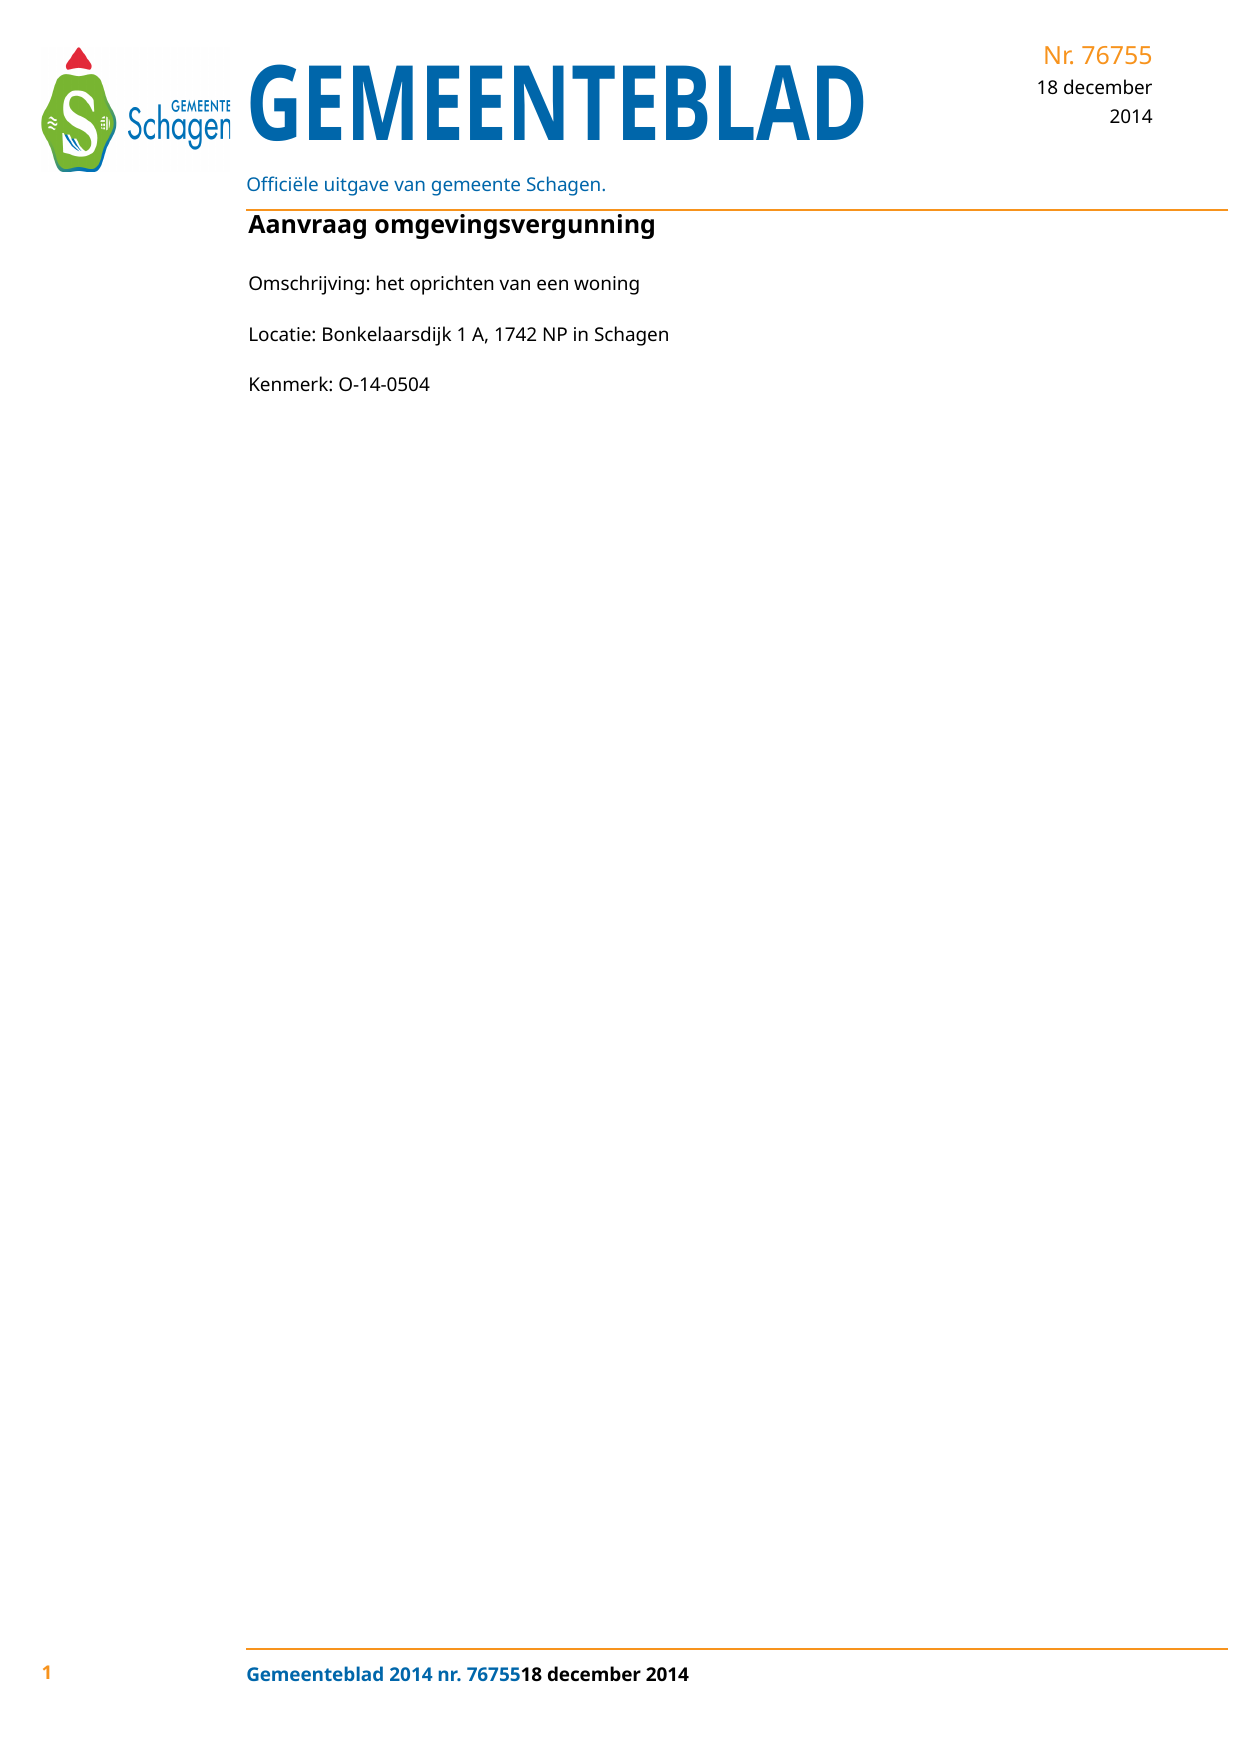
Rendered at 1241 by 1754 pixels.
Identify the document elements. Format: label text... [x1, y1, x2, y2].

text Locatie: Bonkelaarsdijk 1 A, 1742 NP in Schagen [248, 321, 1152, 346]
picture [41, 47, 231, 172]
text Aanvraag omgevingsvergunning [248, 211, 1152, 241]
text Omschrijving: het oprichten van een woning [248, 270, 1152, 296]
text Kenmerk: O-14-0504 [248, 371, 1152, 397]
